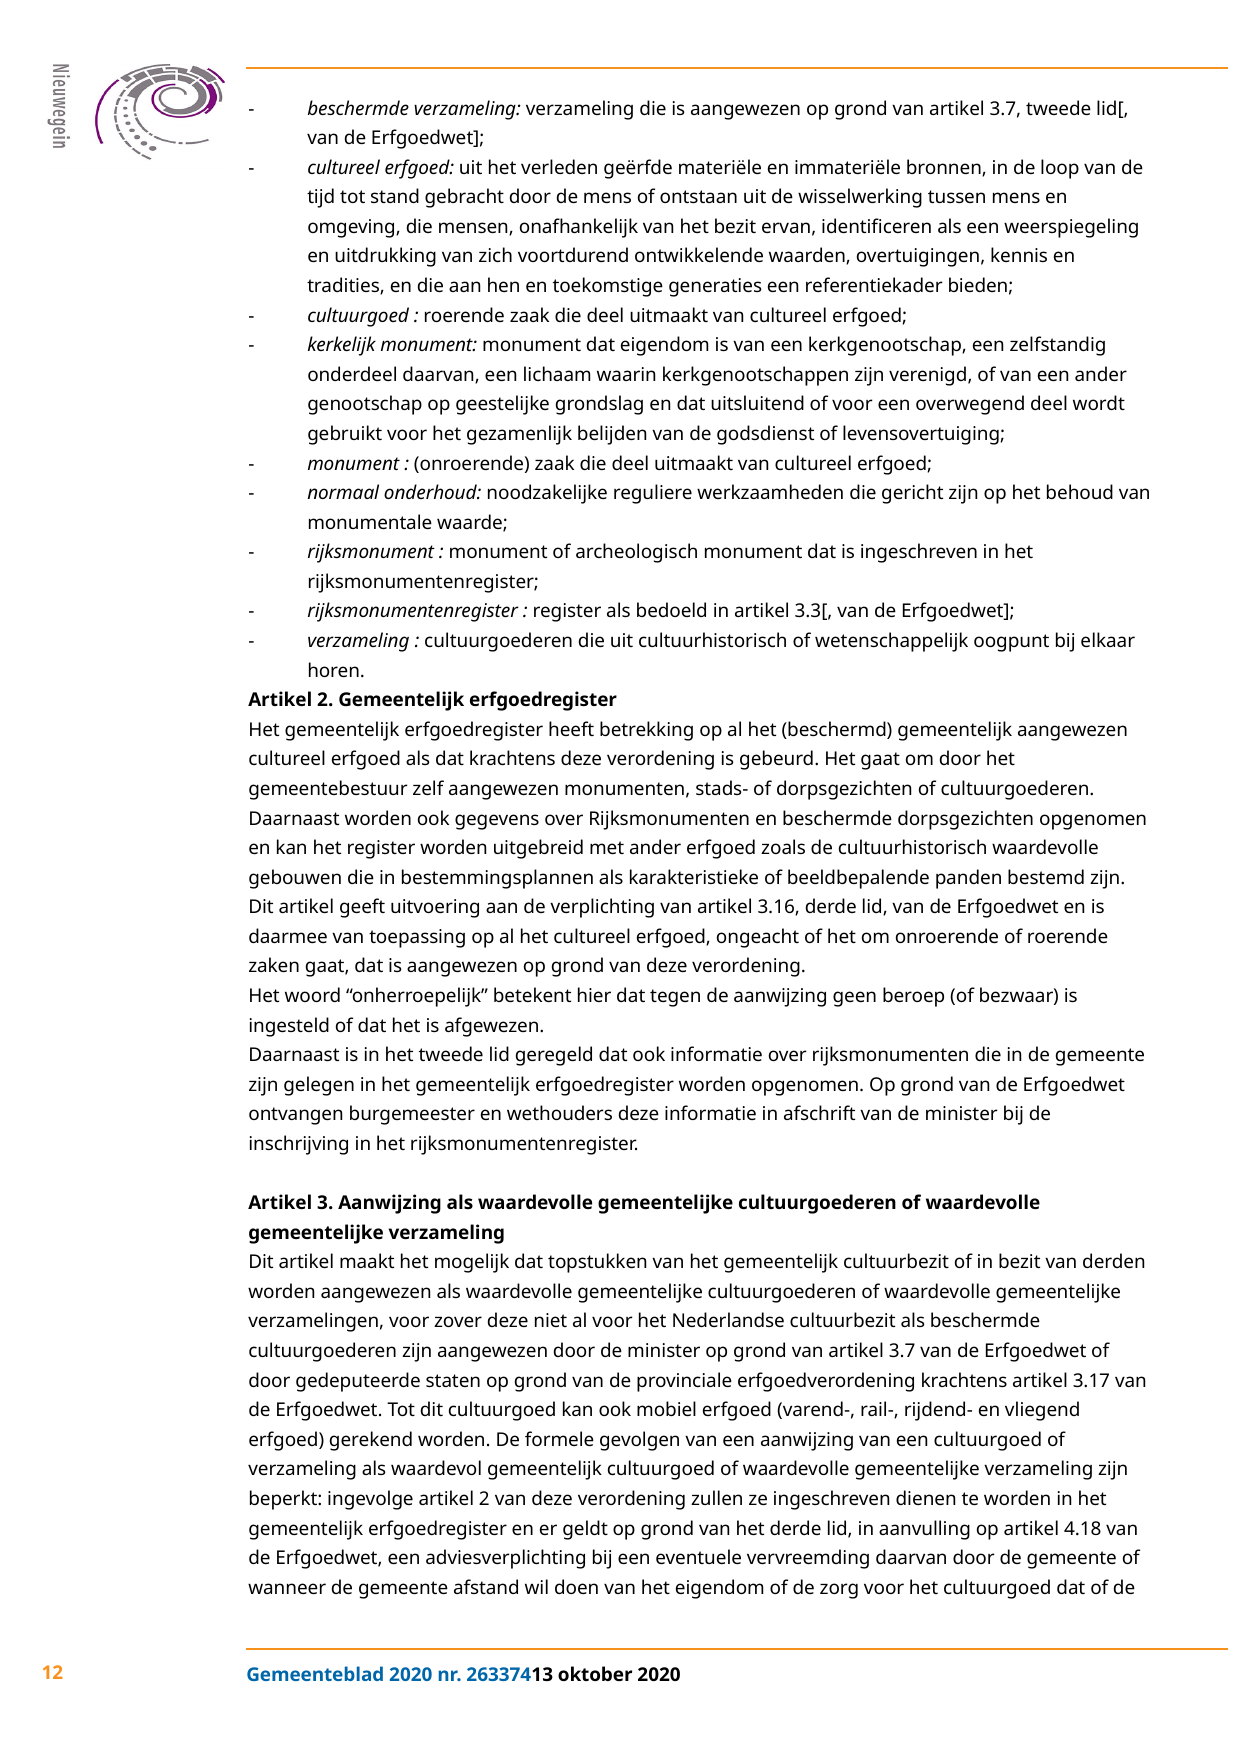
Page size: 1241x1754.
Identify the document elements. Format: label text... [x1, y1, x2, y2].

text Daarnaast is in het tweede lid geregeld dat ook informatie over rijksmonumenten die in de gemeente zijn gelegen in het gemeentelijk erfgoedregister worden opgenomen. Op grond van de Erfgoedwet ontvangen burgemeester en wethouders deze informatie in afschrift van de minister bij de inschrijving in het rijksmonumentenregister. [248, 1041, 1152, 1156]
list cultuurgoed : roerende zaak die deel uitmaakt van cultureel erfgoed; [248, 302, 1152, 328]
list beschermde verzameling: verzameling die is aangewezen op grond van artikel 3.7, tweede lid[, van de Erfgoedwet]; [248, 95, 1152, 150]
list rijksmonumentenregister : register als bedoeld in artikel 3.3[, van de Erfgoedwet]; [248, 598, 1152, 623]
text Dit artikel geeft uitvoering aan de verplichting van artikel 3.16, derde lid, van de Erfgoedwet en is daarmee van toepassing op al het cultureel erfgoed, ongeacht of het om onroerende of roerende zaken gaat, dat is aangewezen op grond van deze verordening. [248, 893, 1152, 978]
text Artikel 3. Aanwijzing als waardevolle gemeentelijke cultuurgoederen of waardevolle gemeentelijke verzameling [248, 1189, 1152, 1245]
list normaal onderhoud: noodzakelijke reguliere werkzaamheden die gericht zijn op het behoud van monumentale waarde; [248, 479, 1152, 535]
list rijksmonument : monument of archeologisch monument dat is ingeschreven in het rijksmonumentenregister; [248, 538, 1152, 594]
text Dit artikel maakt het mogelijk dat topstukken van het gemeentelijk cultuurbezit of in bezit van derden worden aangewezen als waardevolle gemeentelijke cultuurgoederen of waardevolle gemeentelijke verzamelingen, voor zover deze niet al voor het Nederlandse cultuurbezit als beschermde cultuurgoederen zijn aangewezen door de minister op grond van artikel 3.7 van de Erfgoedwet of door gedeputeerde staten op grond van de provinciale erfgoedverordening krachtens artikel 3.17 van de Erfgoedwet. Tot dit cultuurgoed kan ook mobiel erfgoed (varend-, rail-, rijdend- en vliegend erfgoed) gerekend worden. De formele gevolgen van een aanwijzing van een cultuurgoed of verzameling als waardevol gemeentelijk cultuurgoed of waardevolle gemeentelijke verzameling zijn beperkt: ingevolge artikel 2 van deze verordening zullen ze ingeschreven dienen te worden in het gemeentelijk erfgoedregister en er geldt op grond van het derde lid, in aanvulling op artikel 4.18 van de Erfgoedwet, een adviesverplichting bij een eventuele vervreemding daarvan door de gemeente of wanneer de gemeente afstand wil doen van het eigendom of de zorg voor het cultuurgoed dat of de [248, 1248, 1152, 1600]
text Het woord “onherroepelijk” betekent hier dat tegen de aanwijzing geen beroep (of bezwaar) is ingesteld of dat het is afgewezen. [248, 982, 1152, 1038]
list kerkelijk monument: monument dat eigendom is van een kerkgenootschap, een zelfstandig onderdeel daarvan, een lichaam waarin kerkgenootschappen zijn verenigd, of van een ander genootschap op geestelijke grondslag en dat uitsluitend of voor een overwegend deel wordt gebruikt voor het gezamenlijk belijden van de godsdienst of levensovertuiging; [248, 331, 1152, 446]
list verzameling : cultuurgoederen die uit cultuurhistorisch of wetenschappelijk oogpunt bij elkaar horen. [248, 627, 1152, 683]
list cultureel erfgoed: uit het verleden geërfde materiële en immateriële bronnen, in de loop van de tijd tot stand gebracht door de mens of ontstaan uit de wisselwerking tussen mens en omgeving, die mensen, onafhankelijk van het bezit ervan, identificeren als een weerspiegeling en uitdrukking van zich voortdurend ontwikkelende waarden, overtuigingen, kennis en tradities, en die aan hen en toekomstige generaties een referentiekader bieden; [248, 154, 1152, 298]
picture [41, 47, 231, 172]
text Het gemeentelijk erfgoedregister heeft betrekking op al het (beschermd) gemeentelijk aangewezen cultureel erfgoed als dat krachtens deze verordening is gebeurd. Het gaat om door het gemeentebestuur zelf aangewezen monumenten, stads- of dorpsgezichten of cultuurgoederen. Daarnaast worden ook gegevens over Rijksmonumenten en beschermde dorpsgezichten opgenomen en kan het register worden uitgebreid met ander erfgoed zoals de cultuurhistorisch waardevolle gebouwen die in bestemmingsplannen als karakteristieke of beeldbepalende panden bestemd zijn. [248, 716, 1152, 890]
list monument : (onroerende) zaak die deel uitmaakt van cultureel erfgoed; [248, 450, 1152, 476]
text Artikel 2. Gemeentelijk erfgoedregister [248, 686, 1152, 712]
